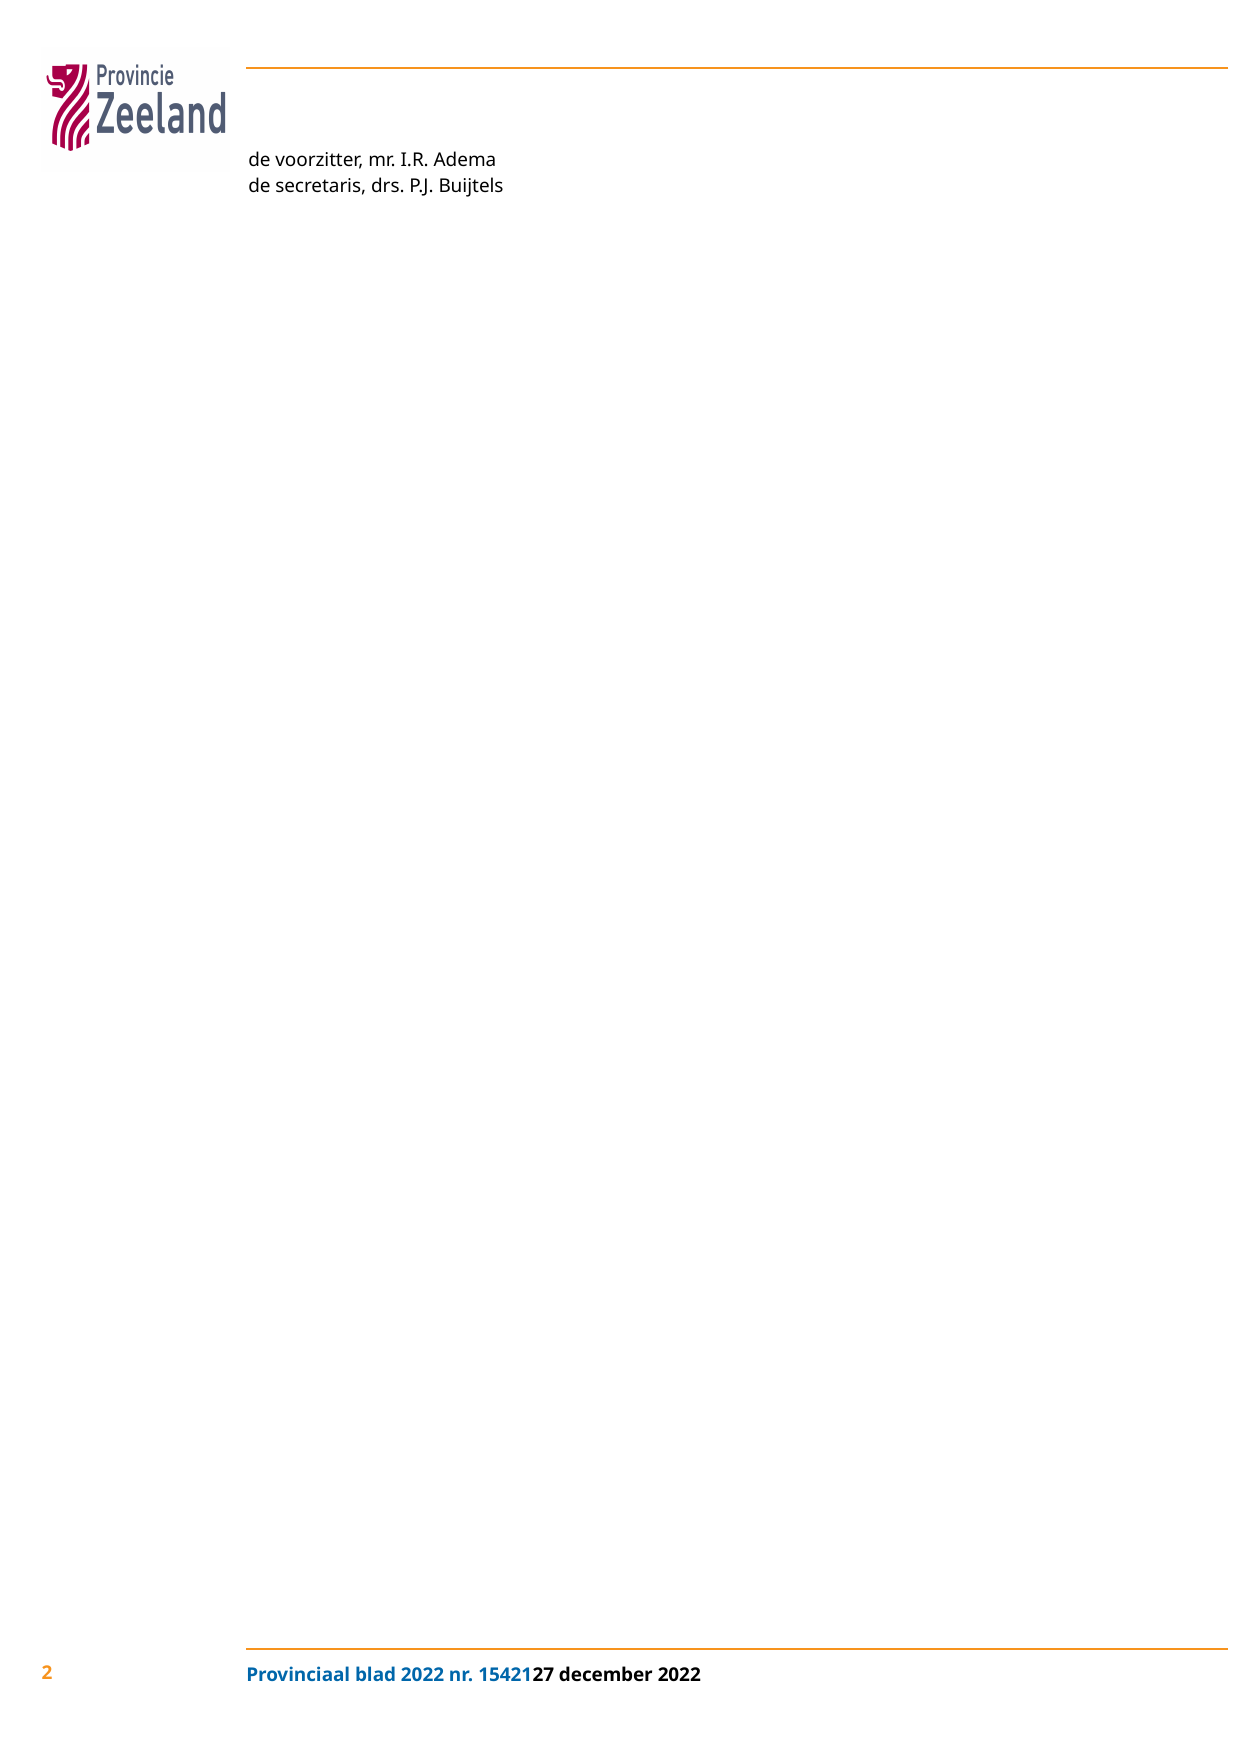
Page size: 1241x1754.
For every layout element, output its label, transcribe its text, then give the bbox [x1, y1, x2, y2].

picture [41, 47, 231, 172]
text de voorzitter, mr. I.R. Adema [248, 146, 1152, 172]
text de secretaris, drs. P.J. Buijtels [248, 172, 1152, 198]
